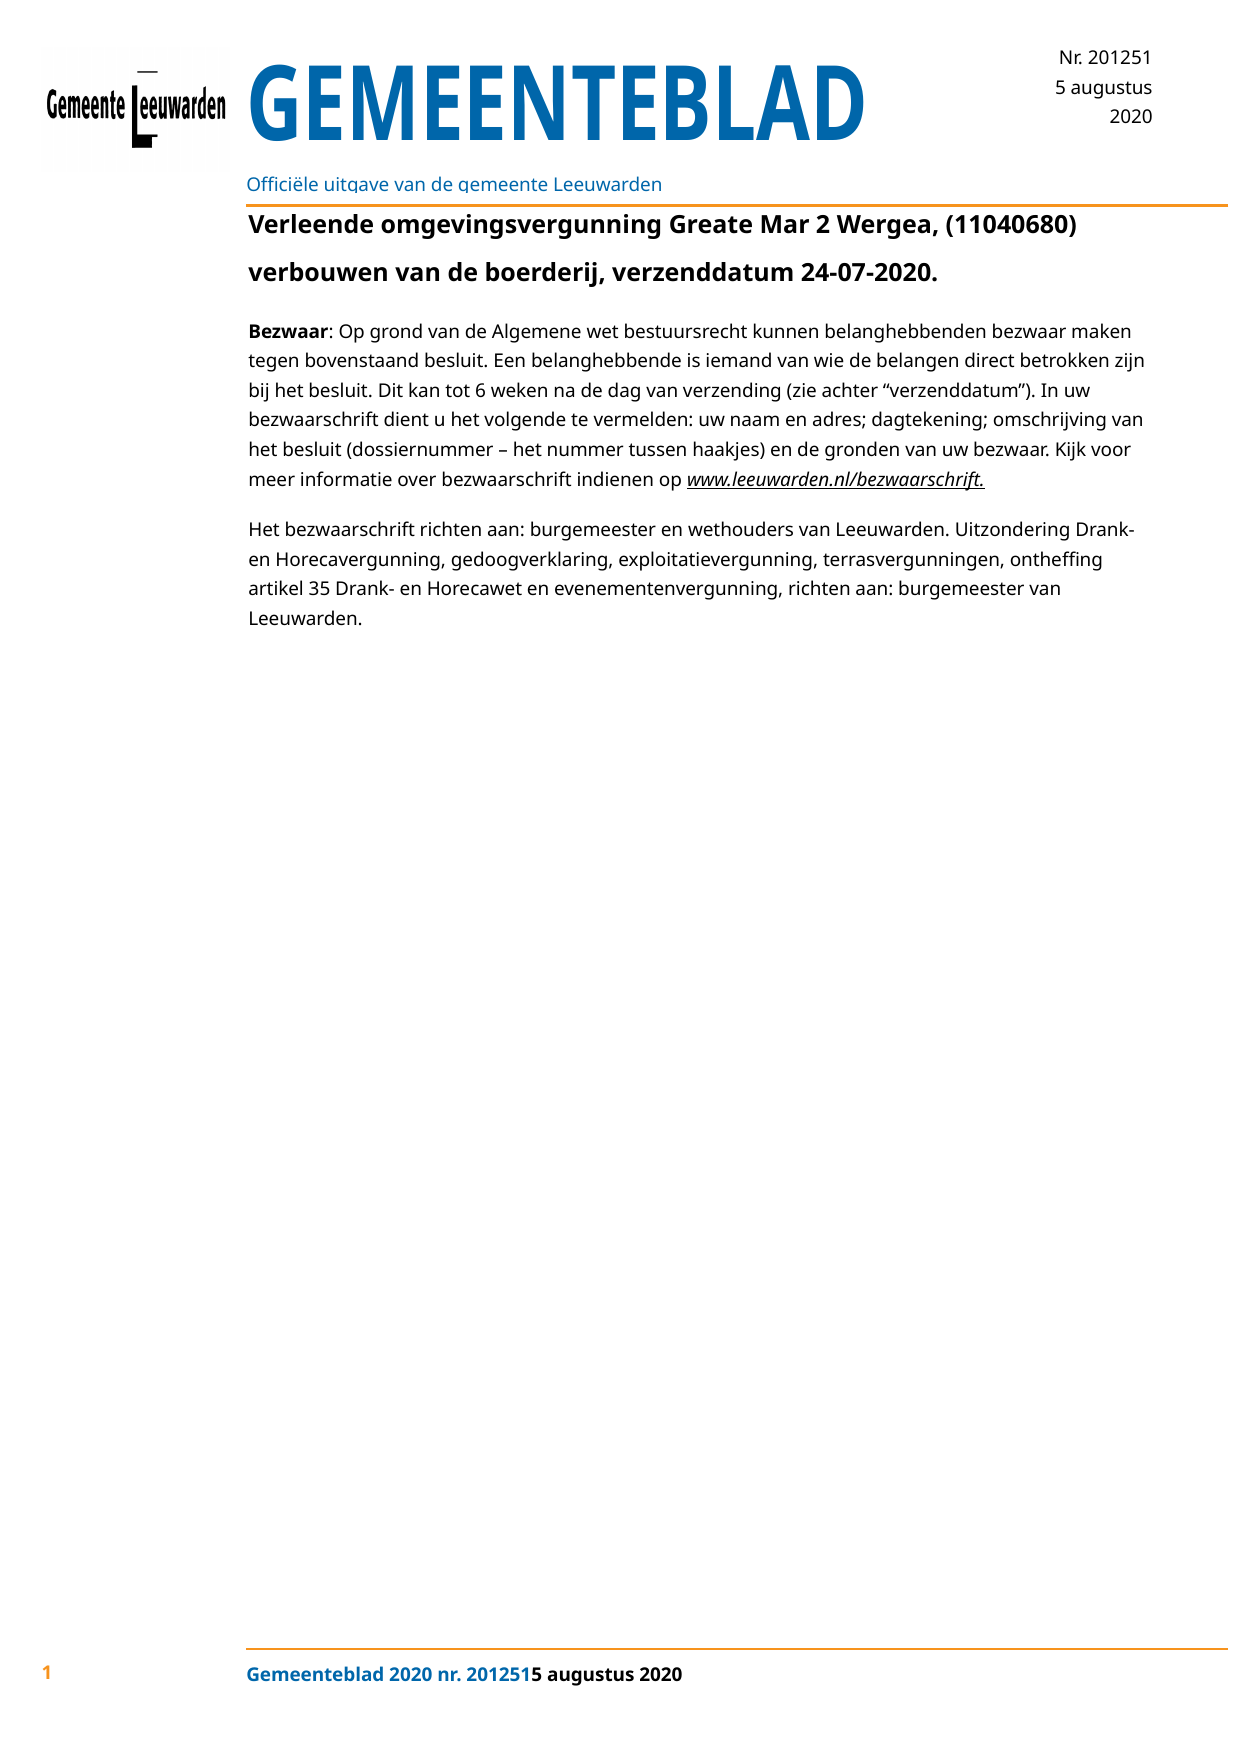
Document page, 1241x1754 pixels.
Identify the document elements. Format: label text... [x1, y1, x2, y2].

text Het bezwaarschrift richten aan: burgemeester en wethouders van Leeuwarden. Uitzondering Drank- en Horecavergunning, gedoogverklaring, exploitatievergunning, terrasvergunningen, ontheffing artikel 35 Drank- en Horecawet en evenementenvergunning, richten aan: burgemeester van Leeuwarden. [248, 516, 1152, 631]
text Bezwaar: Op grond van de Algemene wet bestuursrecht kunnen belanghebbenden bezwaar maken tegen bovenstaand besluit. Een belanghebbende is iemand van wie de belangen direct betrokken zijn bij het besluit. Dit kan tot 6 weken na de dag van verzending (zie achter “verzenddatum”). In uw bezwaarschrift dient u het volgende te vermelden: uw naam en adres; dagtekening; omschrijving van het besluit (dossiernummer – het nummer tussen haakjes) en de gronden van uw bezwaar. Kijk voor meer informatie over bezwaarschrift indienen op www.leeuwarden.nl/bezwaarschrift. [248, 318, 1152, 492]
text Verleende omgevingsvergunning Greate Mar 2 Wergea, (11040680) verbouwen van de boerderij, verzenddatum 24-07-2020. [248, 207, 1152, 288]
picture [41, 47, 231, 172]
